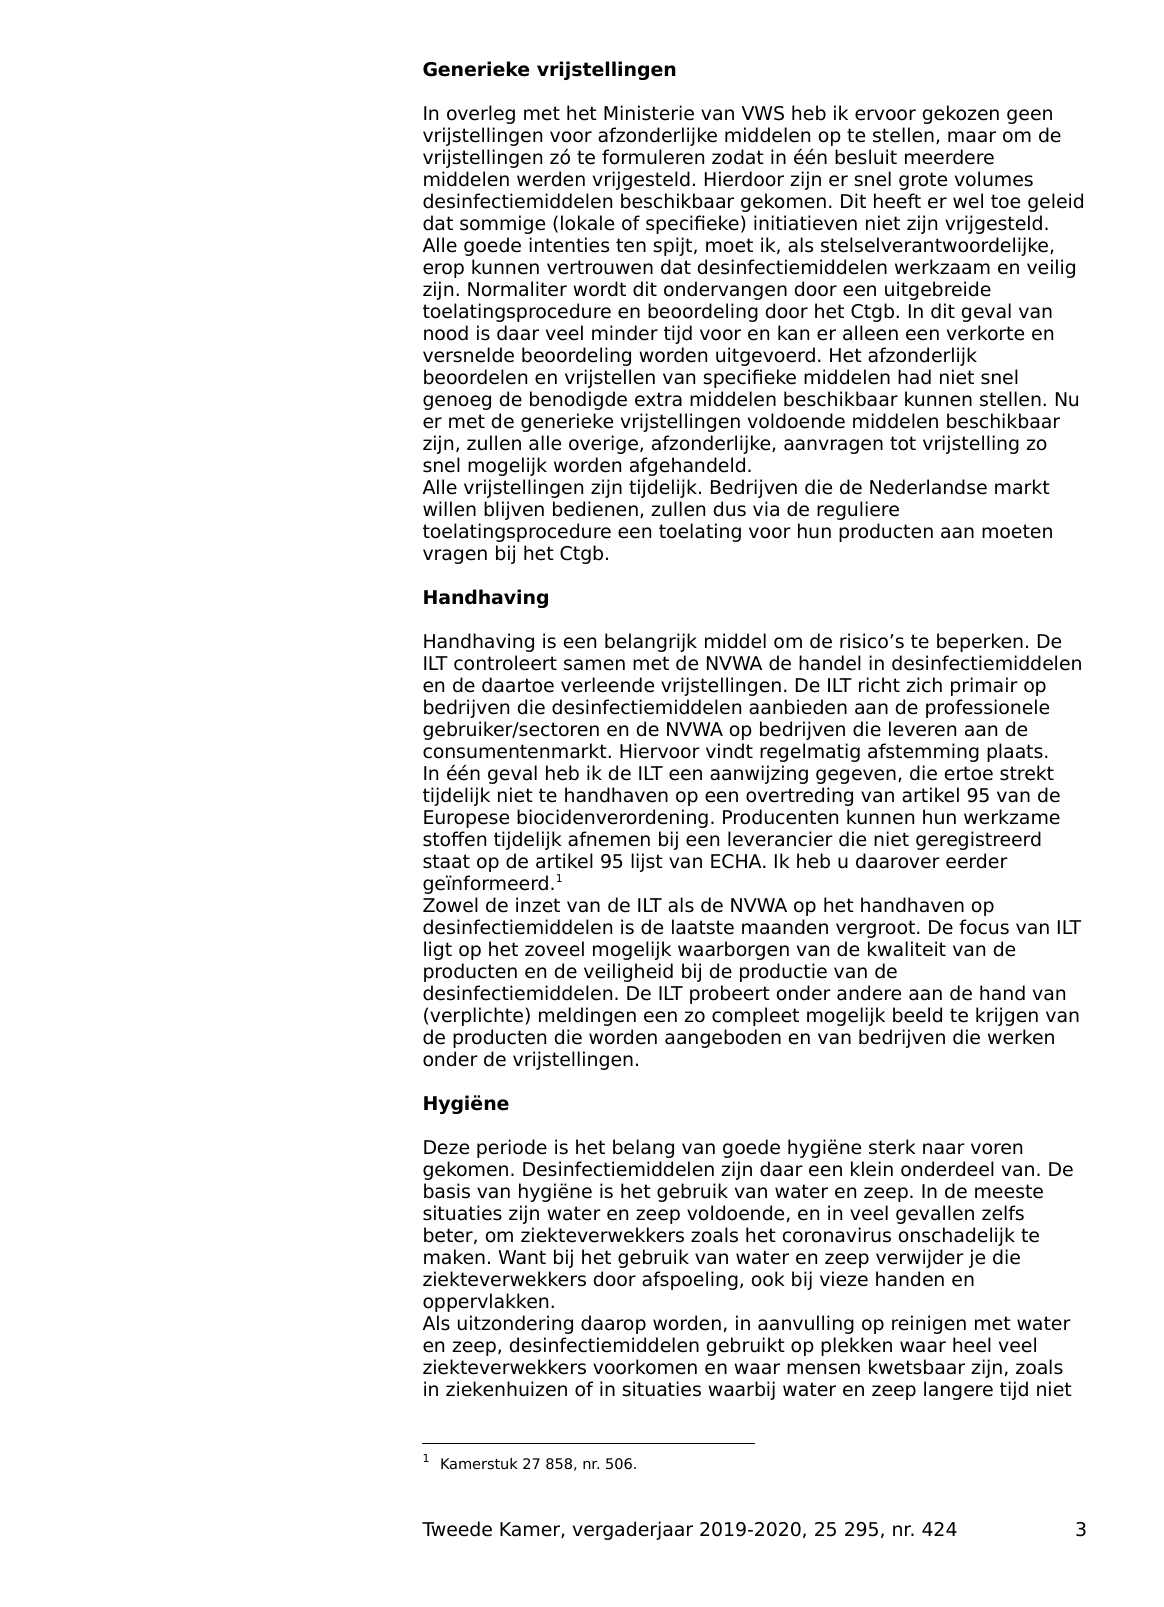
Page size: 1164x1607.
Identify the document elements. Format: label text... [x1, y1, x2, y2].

subtitle Handhaving [422, 587, 1087, 609]
text Deze periode is het belang van goede hygiëne sterk naar voren gekomen. Desinfectiemiddelen zijn daar een klein onderdeel van. De basis van hygiëne is het gebruik van water en zeep. In de meeste situaties zijn water en zeep voldoende, en in veel gevallen zelfs beter, om ziekteverwekkers zoals het coronavirus onschadelijk te maken. Want bij het gebruik van water en zeep verwijder je die ziekteverwekkers door afspoeling, ook bij vieze handen en oppervlakken. [422, 1137, 1087, 1313]
text In één geval heb ik de ILT een aanwijzing gegeven, die ertoe strekt tijdelijk niet te handhaven op een overtreding van artikel 95 van de Europese biocidenverordening. Producenten kunnen hun werkzame stoffen tijdelijk afnemen bij een leverancier die niet geregistreerd staat op de artikel 95 lijst van ECHA. Ik heb u daarover eerder geïnformeerd. [422, 763, 1087, 895]
text Handhaving is een belangrijk middel om de risico’s te beperken. De ILT controleert samen met de NVWA de handel in desinfectiemiddelen en de daartoe verleende vrijstellingen. De ILT richt zich primair op bedrijven die desinfectiemiddelen aanbieden aan de professionele gebruiker/sectoren en de NVWA op bedrijven die leveren aan de consumentenmarkt. Hiervoor vindt regelmatig afstemming plaats. [422, 631, 1087, 763]
text Alle vrijstellingen zijn tijdelijk. Bedrijven die de Nederlandse markt willen blijven bedienen, zullen dus via de reguliere toelatingsprocedure een toelating voor hun producten aan moeten vragen bij het Ctgb. [422, 477, 1087, 565]
text Als uitzondering daarop worden, in aanvulling op reinigen met water en zeep, desinfectiemiddelen gebruikt op plekken waar heel veel ziekteverwekkers voorkomen en waar mensen kwetsbaar zijn, zoals in ziekenhuizen of in situaties waarbij water en zeep langere tijd niet [422, 1313, 1087, 1401]
subtitle Generieke vrijstellingen [422, 59, 1087, 81]
subtitle Hygiëne [422, 1093, 1087, 1115]
text Kamerstuk 27 858, nr. 506. [422, 1452, 1087, 1474]
text Zowel de inzet van de ILT als de NVWA op het handhaven op desinfectiemiddelen is de laatste maanden vergroot. De focus van ILT ligt op het zoveel mogelijk waarborgen van de kwaliteit van de producten en de veiligheid bij de productie van de desinfectiemiddelen. De ILT probeert onder andere aan de hand van (verplichte) meldingen een zo compleet mogelijk beeld te krijgen van de producten die worden aangeboden en van bedrijven die werken onder de vrijstellingen. [422, 895, 1087, 1071]
text In overleg met het Ministerie van VWS heb ik ervoor gekozen geen vrijstellingen voor afzonderlijke middelen op te stellen, maar om de vrijstellingen zó te formuleren zodat in één besluit meerdere middelen werden vrijgesteld. Hierdoor zijn er snel grote volumes desinfectiemiddelen beschikbaar gekomen. Dit heeft er wel toe geleid dat sommige (lokale of specifieke) initiatieven niet zijn vrijgesteld. Alle goede intenties ten spijt, moet ik, als stelselverantwoordelijke, erop kunnen vertrouwen dat desinfectiemiddelen werkzaam en veilig zijn. Normaliter wordt dit ondervangen door een uitgebreide toelatingsprocedure en beoordeling door het Ctgb. In dit geval van nood is daar veel minder tijd voor en kan er alleen een verkorte en versnelde beoordeling worden uitgevoerd. Het afzonderlijk beoordelen en vrijstellen van specifieke middelen had niet snel genoeg de benodigde extra middelen beschikbaar kunnen stellen. Nu er met de generieke vrijstellingen voldoende middelen beschikbaar zijn, zullen alle overige, afzonderlijke, aanvragen tot vrijstelling zo snel mogelijk worden afgehandeld. [422, 103, 1087, 477]
